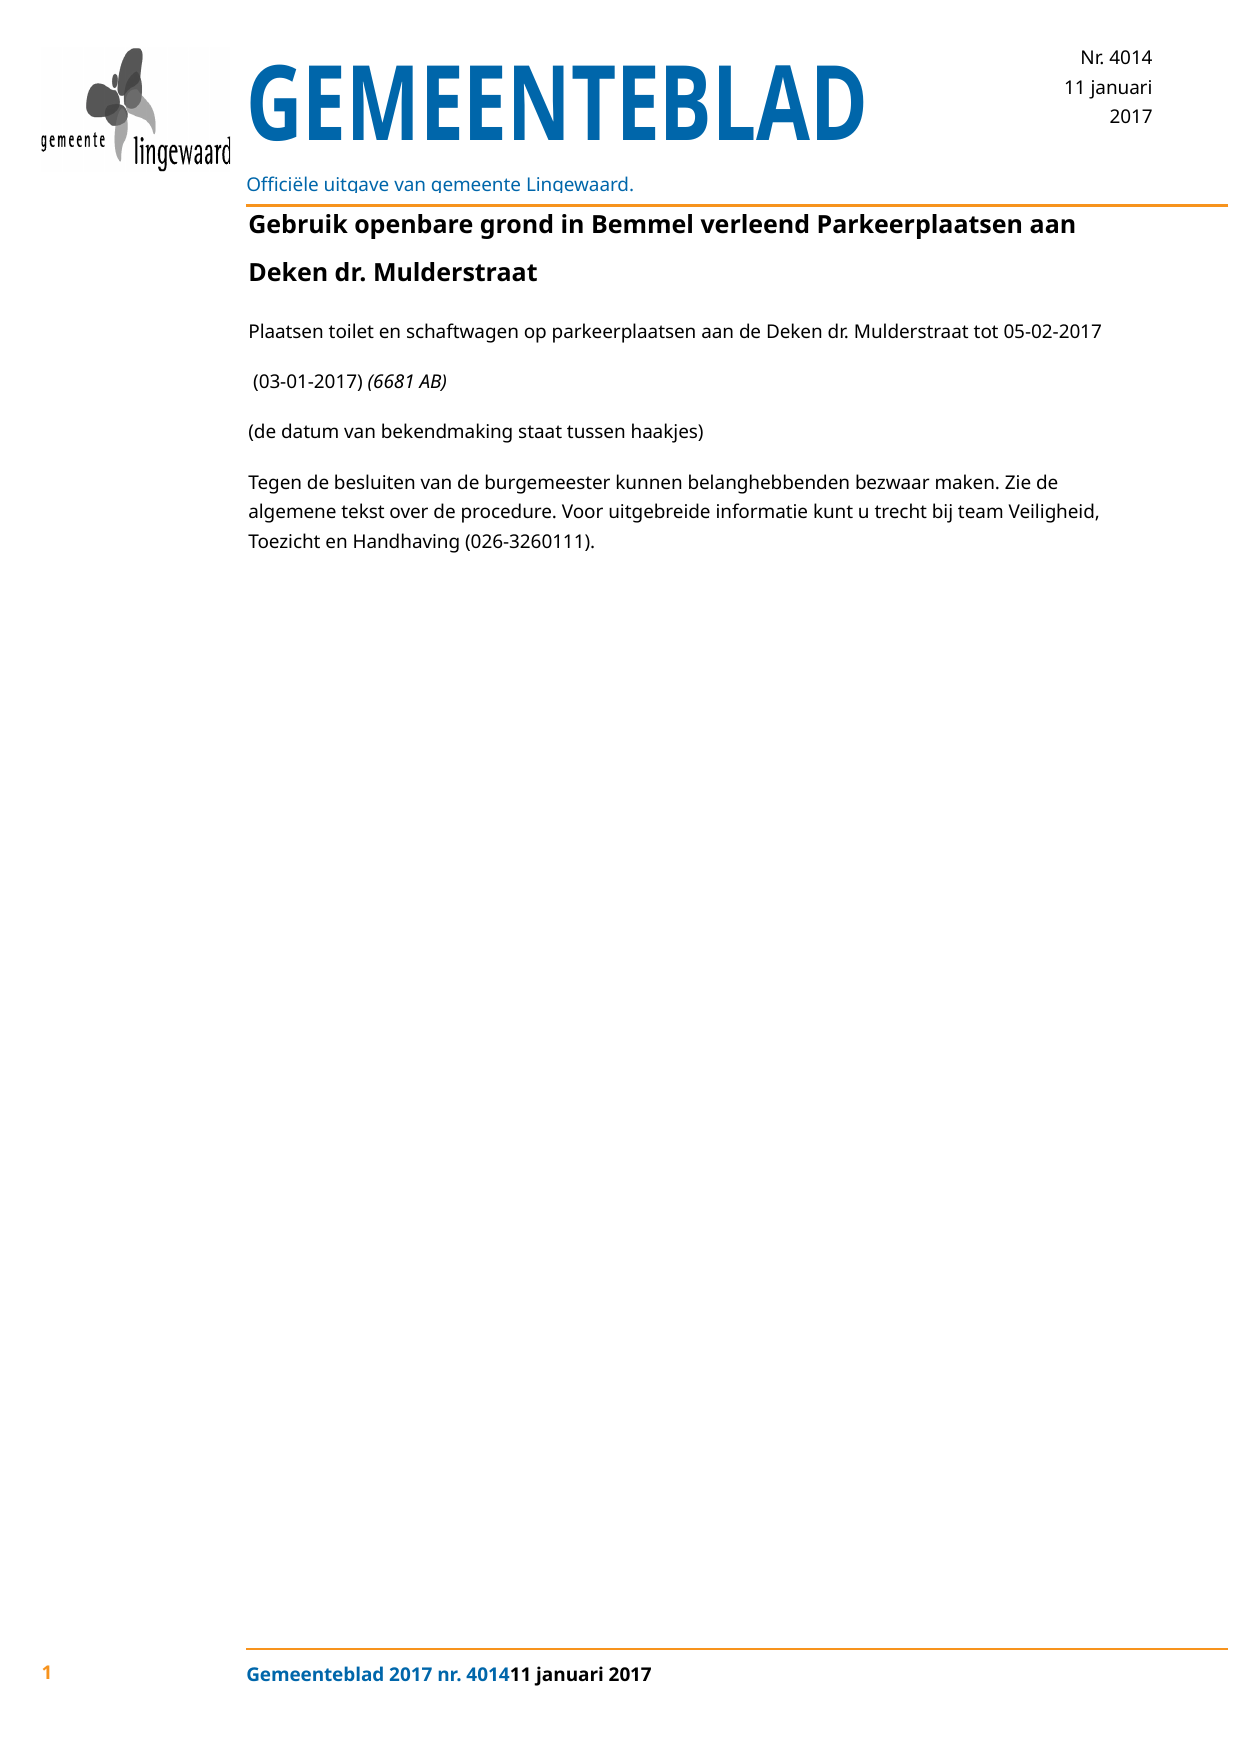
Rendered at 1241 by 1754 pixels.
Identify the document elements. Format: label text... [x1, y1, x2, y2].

text (de datum van bekendmaking staat tussen haakjes) [248, 419, 1152, 444]
picture [41, 47, 231, 172]
text Gebruik openbare grond in Bemmel verleend Parkeerplaatsen aan Deken dr. Mulderstraat [248, 207, 1152, 288]
text Plaatsen toilet en schaftwagen op parkeerplaatsen aan de Deken dr. Mulderstraat tot 05-02-2017 [248, 318, 1152, 344]
text (03-01-2017) (6681 AB) [248, 368, 1152, 394]
text Tegen de besluiten van de burgemeester kunnen belanghebbenden bezwaar maken. Zie de algemene tekst over de procedure. Voor uitgebreide informatie kunt u trecht bij team Veiligheid, Toezicht en Handhaving (026-3260111). [248, 469, 1152, 554]
